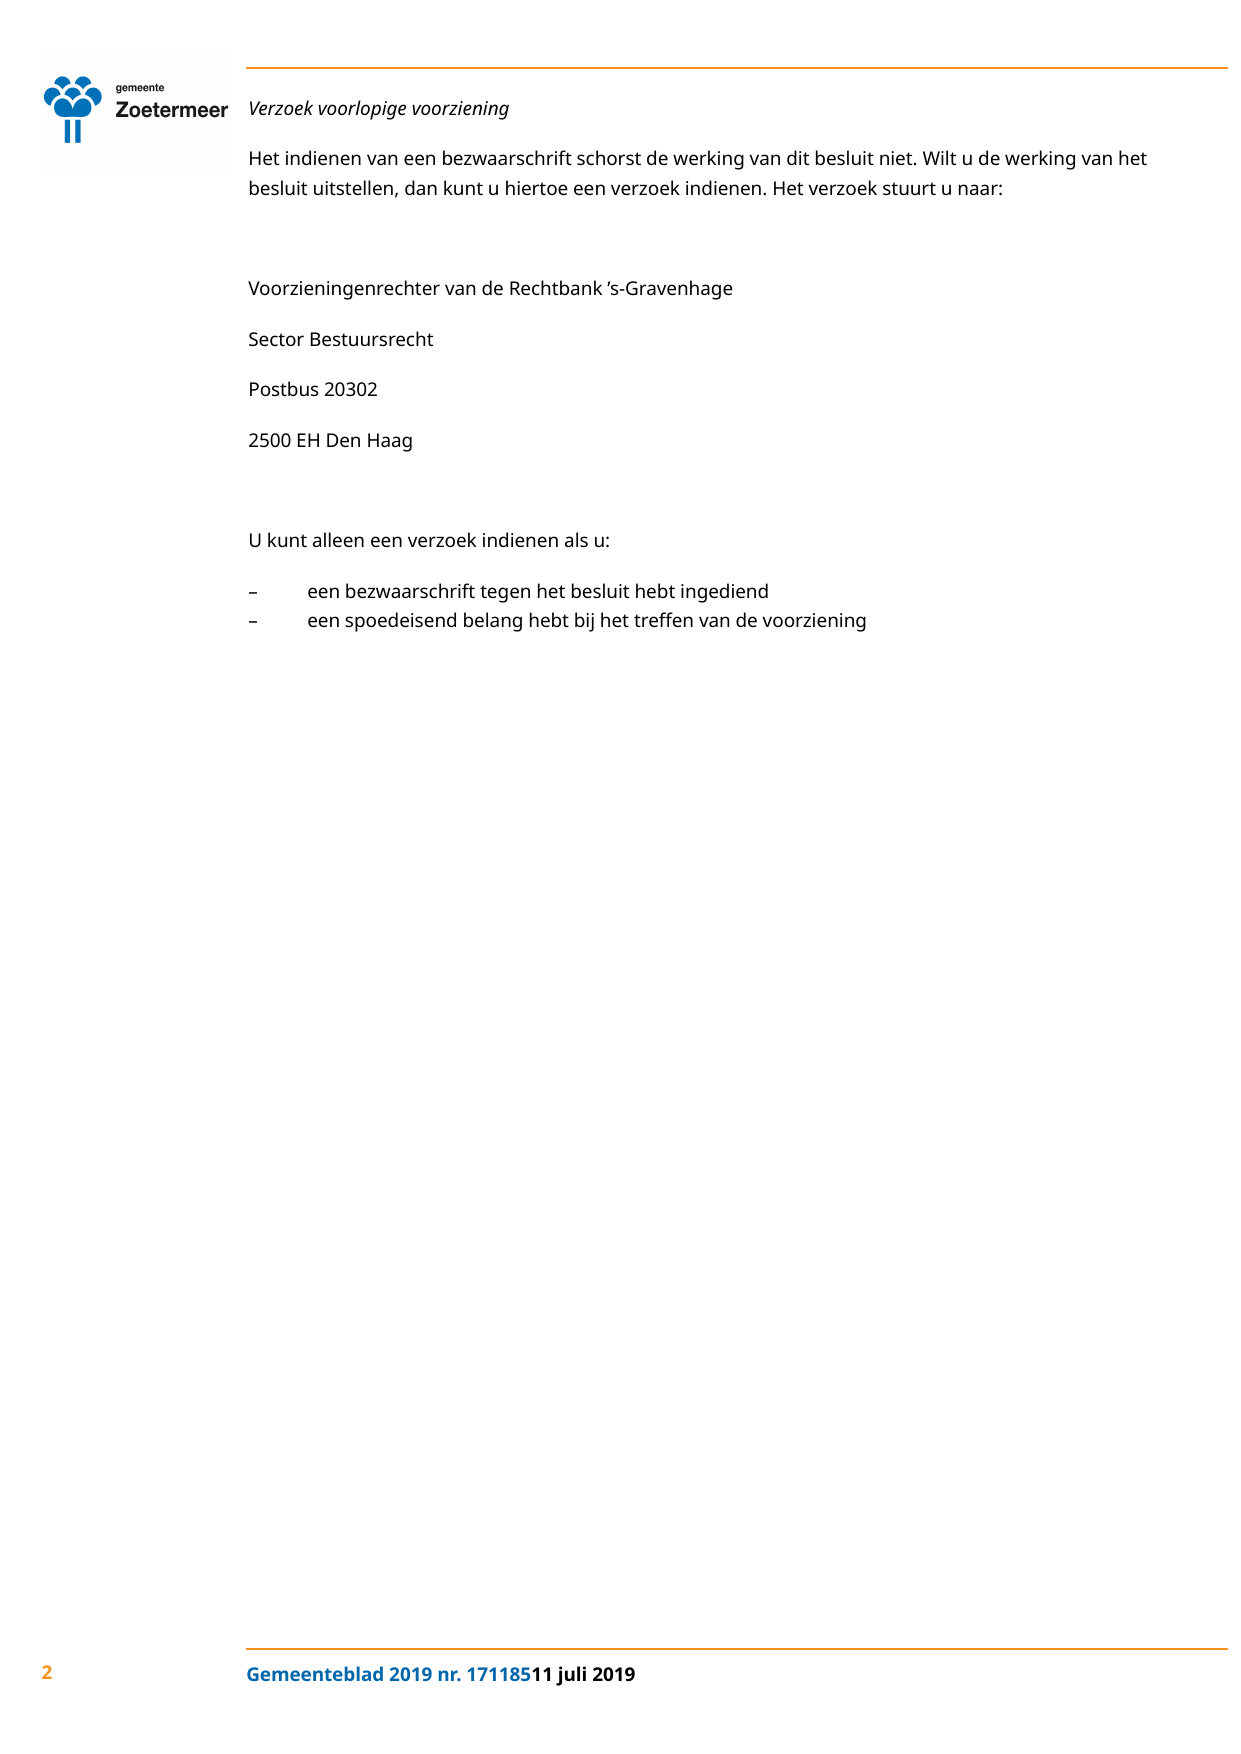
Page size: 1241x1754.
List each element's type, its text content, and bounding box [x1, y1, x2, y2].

text Sector Bestuursrecht [248, 326, 1152, 352]
text Postbus 20302 [248, 376, 1152, 402]
text Verzoek voorlopige voorziening [248, 95, 1152, 121]
text Het indienen van een bezwaarschrift schorst de werking van dit besluit niet. Wilt u de werking van het besluit uitstellen, dan kunt u hiertoe een verzoek indienen. Het verzoek stuurt u naar: [248, 145, 1152, 201]
text Voorzieningenrechter van de Rechtbank ’s-Gravenhage [248, 276, 1152, 301]
picture [41, 47, 231, 172]
list een bezwaarschrift tegen het besluit hebt ingediend [248, 578, 1152, 604]
list een spoedeisend belang hebt bij het treffen van de voorziening [248, 608, 1152, 633]
text U kunt alleen een verzoek indienen als u: [248, 528, 1152, 553]
text 2500 EH Den Haag [248, 427, 1152, 453]
